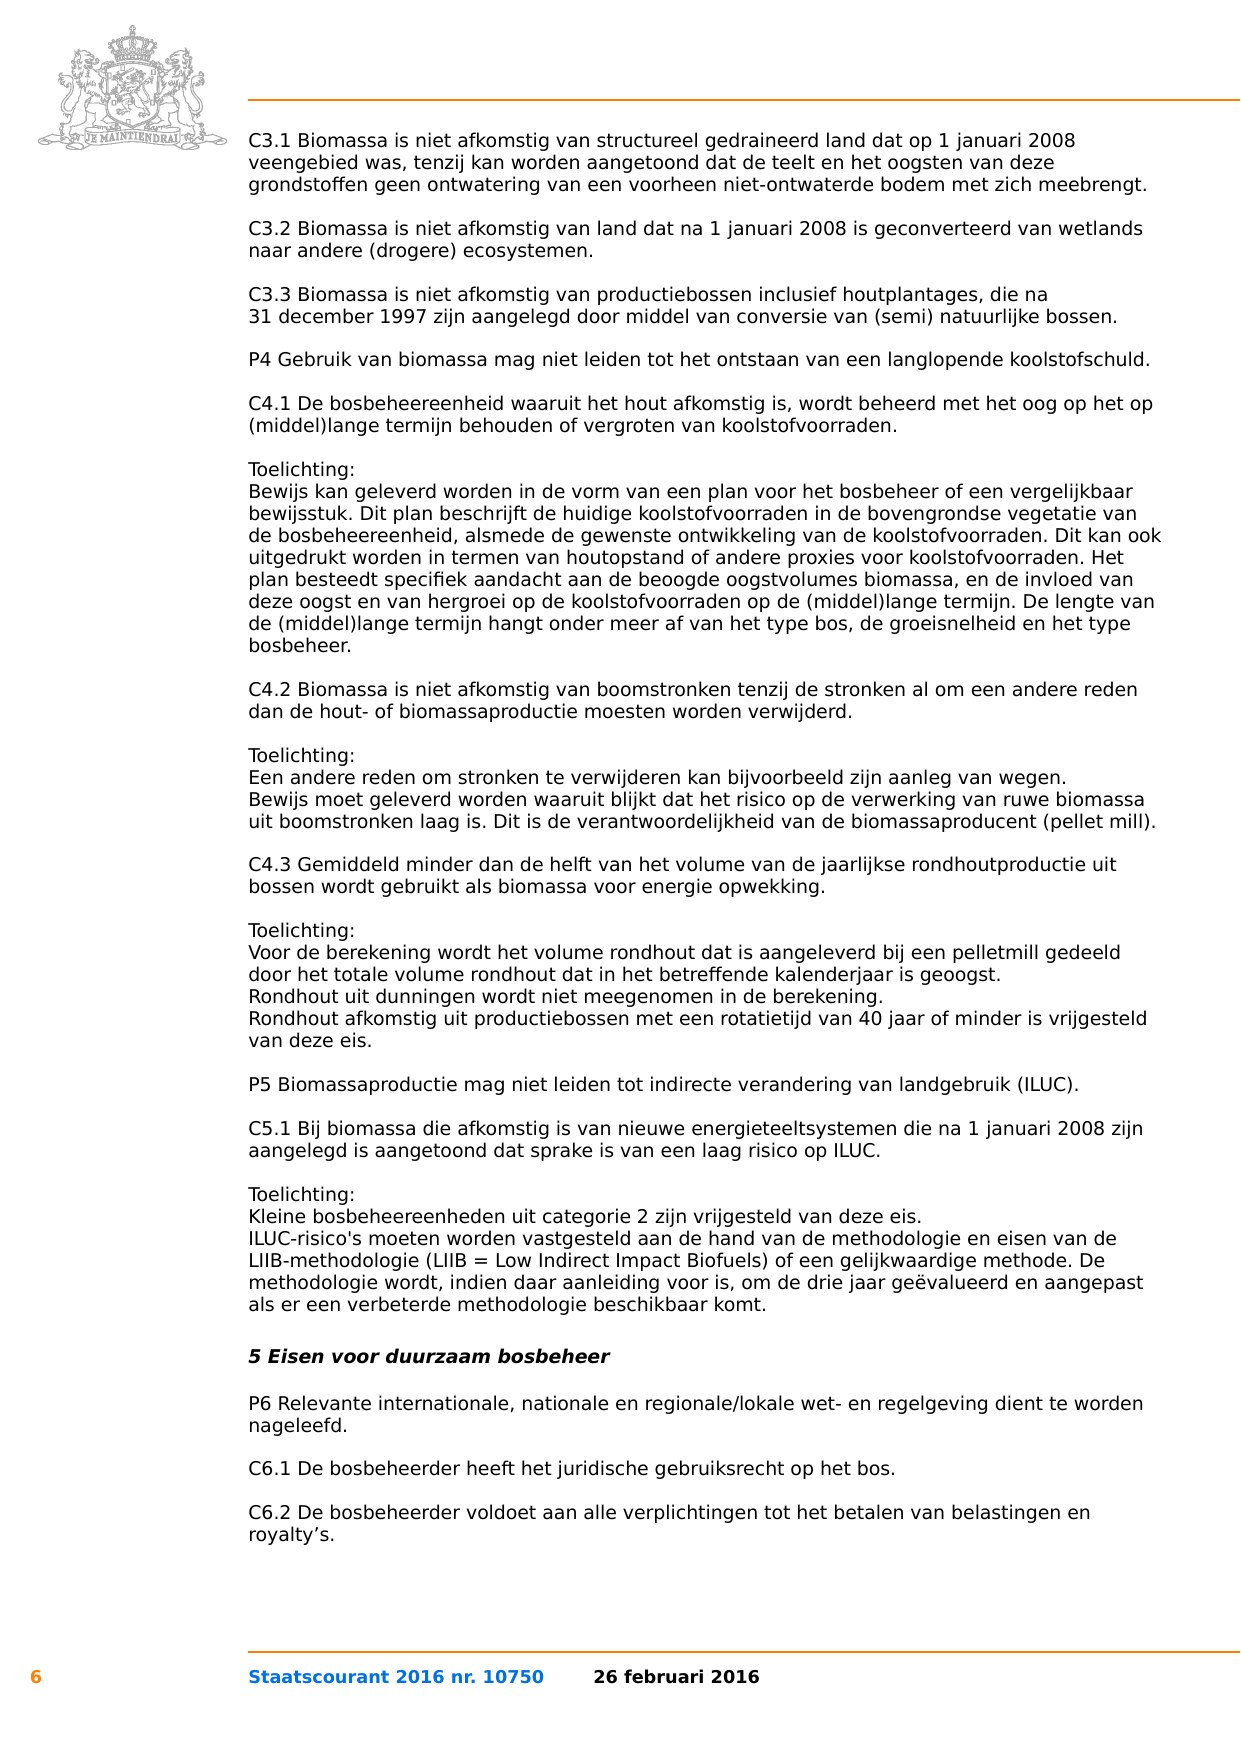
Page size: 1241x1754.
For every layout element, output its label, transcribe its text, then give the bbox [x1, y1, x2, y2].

text Bewijs kan geleverd worden in de vorm van een plan voor het bosbeheer of een vergelijkbaar bewijsstuk. Dit plan beschrijft de huidige koolstofvoorraden in de bovengrondse vegetatie van de bosbeheereenheid, alsmede de gewenste ontwikkeling van de koolstofvoorraden. Dit kan ook uitgedrukt worden in termen van houtopstand of andere proxies voor koolstofvoorraden. Het plan besteedt specifiek aandacht aan de beoogde oogstvolumes biomassa, en de invloed van deze oogst en van hergroei op de koolstofvoorraden op de (middel)lange termijn. De lengte van de (middel)lange termijn hangt onder meer af van het type bos, de groeisnelheid en het type bosbeheer. [248, 481, 1163, 657]
text C4.3 Gemiddeld minder dan de helft van het volume van de jaarlijkse rondhoutproductie uit bossen wordt gebruikt als biomassa voor energie opwekking. [248, 854, 1163, 898]
subtitle 5 Eisen voor duurzaam bosbeheer [248, 1346, 1163, 1367]
text C4.2 Biomassa is niet afkomstig van boomstronken tenzij de stronken al om een andere reden dan de hout- of biomassaproductie moesten worden verwijderd. [248, 679, 1163, 723]
text Bewijs moet geleverd worden waaruit blijkt dat het risico op de verwerking van ruwe biomassa uit boomstronken laag is. Dit is de verantwoordelijkheid van de biomassaproducent (pellet mill). [248, 788, 1163, 832]
text P4 Gebruik van biomassa mag niet leiden tot het ontstaan van een langlopende koolstofschuld. [248, 349, 1163, 371]
text Kleine bosbeheereenheden uit categorie 2 zijn vrijgesteld van deze eis. [248, 1206, 1163, 1228]
text C4.1 De bosbeheereenheid waaruit het hout afkomstig is, wordt beheerd met het oog op het op (middel)lange termijn behouden of vergroten van koolstofvoorraden. [248, 393, 1163, 437]
text Rondhout uit dunningen wordt niet meegenomen in de berekening. [248, 986, 1163, 1008]
text C3.2 Biomassa is niet afkomstig van land dat na 1 januari 2008 is geconverteerd van wetlands naar andere (drogere) ecosystemen. [248, 218, 1163, 262]
text ILUC-risico's moeten worden vastgesteld aan de hand van de methodologie en eisen van de LIIB-methodologie (LIIB = Low Indirect Impact Biofuels) of een gelijkwaardige methode. De methodologie wordt, indien daar aanleiding voor is, om de drie jaar geëvalueerd en aangepast als er een verbeterde methodologie beschikbaar komt. [248, 1228, 1163, 1316]
text C5.1 Bij biomassa die afkomstig is van nieuwe energieteeltsystemen die na 1 januari 2008 zijn aangelegd is aangetoond dat sprake is van een laag risico op ILUC. [248, 1118, 1163, 1162]
text Toelichting: [248, 1184, 1163, 1206]
text P5 Biomassaproductie mag niet leiden tot indirecte verandering van landgebruik (ILUC). [248, 1074, 1163, 1096]
text Toelichting: [248, 459, 1163, 481]
text C6.2 De bosbeheerder voldoet aan alle verplichtingen tot het betalen van belastingen en royalty’s. [248, 1502, 1163, 1546]
picture [38, 25, 227, 150]
text C3.1 Biomassa is niet afkomstig van structureel gedraineerd land dat op 1 januari 2008 veengebied was, tenzij kan worden aangetoond dat de teelt en het oogsten van deze grondstoffen geen ontwatering van een voorheen niet-ontwaterde bodem met zich meebrengt. [248, 130, 1163, 196]
text Een andere reden om stronken te verwijderen kan bijvoorbeeld zijn aanleg van wegen. [248, 767, 1163, 788]
text Toelichting: [248, 920, 1163, 942]
text Rondhout afkomstig uit productiebossen met een rotatietijd van 40 jaar of minder is vrijgesteld van deze eis. [248, 1008, 1163, 1052]
text Toelichting: [248, 744, 1163, 767]
text C6.1 De bosbeheerder heeft het juridische gebruiksrecht op het bos. [248, 1458, 1163, 1480]
text C3.3 Biomassa is niet afkomstig van productiebossen inclusief houtplantages, die na 31 december 1997 zijn aangelegd door middel van conversie van (semi) natuurlijke bossen. [248, 283, 1163, 327]
text P6 Relevante internationale, nationale en regionale/lokale wet- en regelgeving dient te worden nageleefd. [248, 1392, 1163, 1436]
text Voor de berekening wordt het volume rondhout dat is aangeleverd bij een pelletmill gedeeld door het totale volume rondhout dat in het betreffende kalenderjaar is geoogst. [248, 942, 1163, 986]
